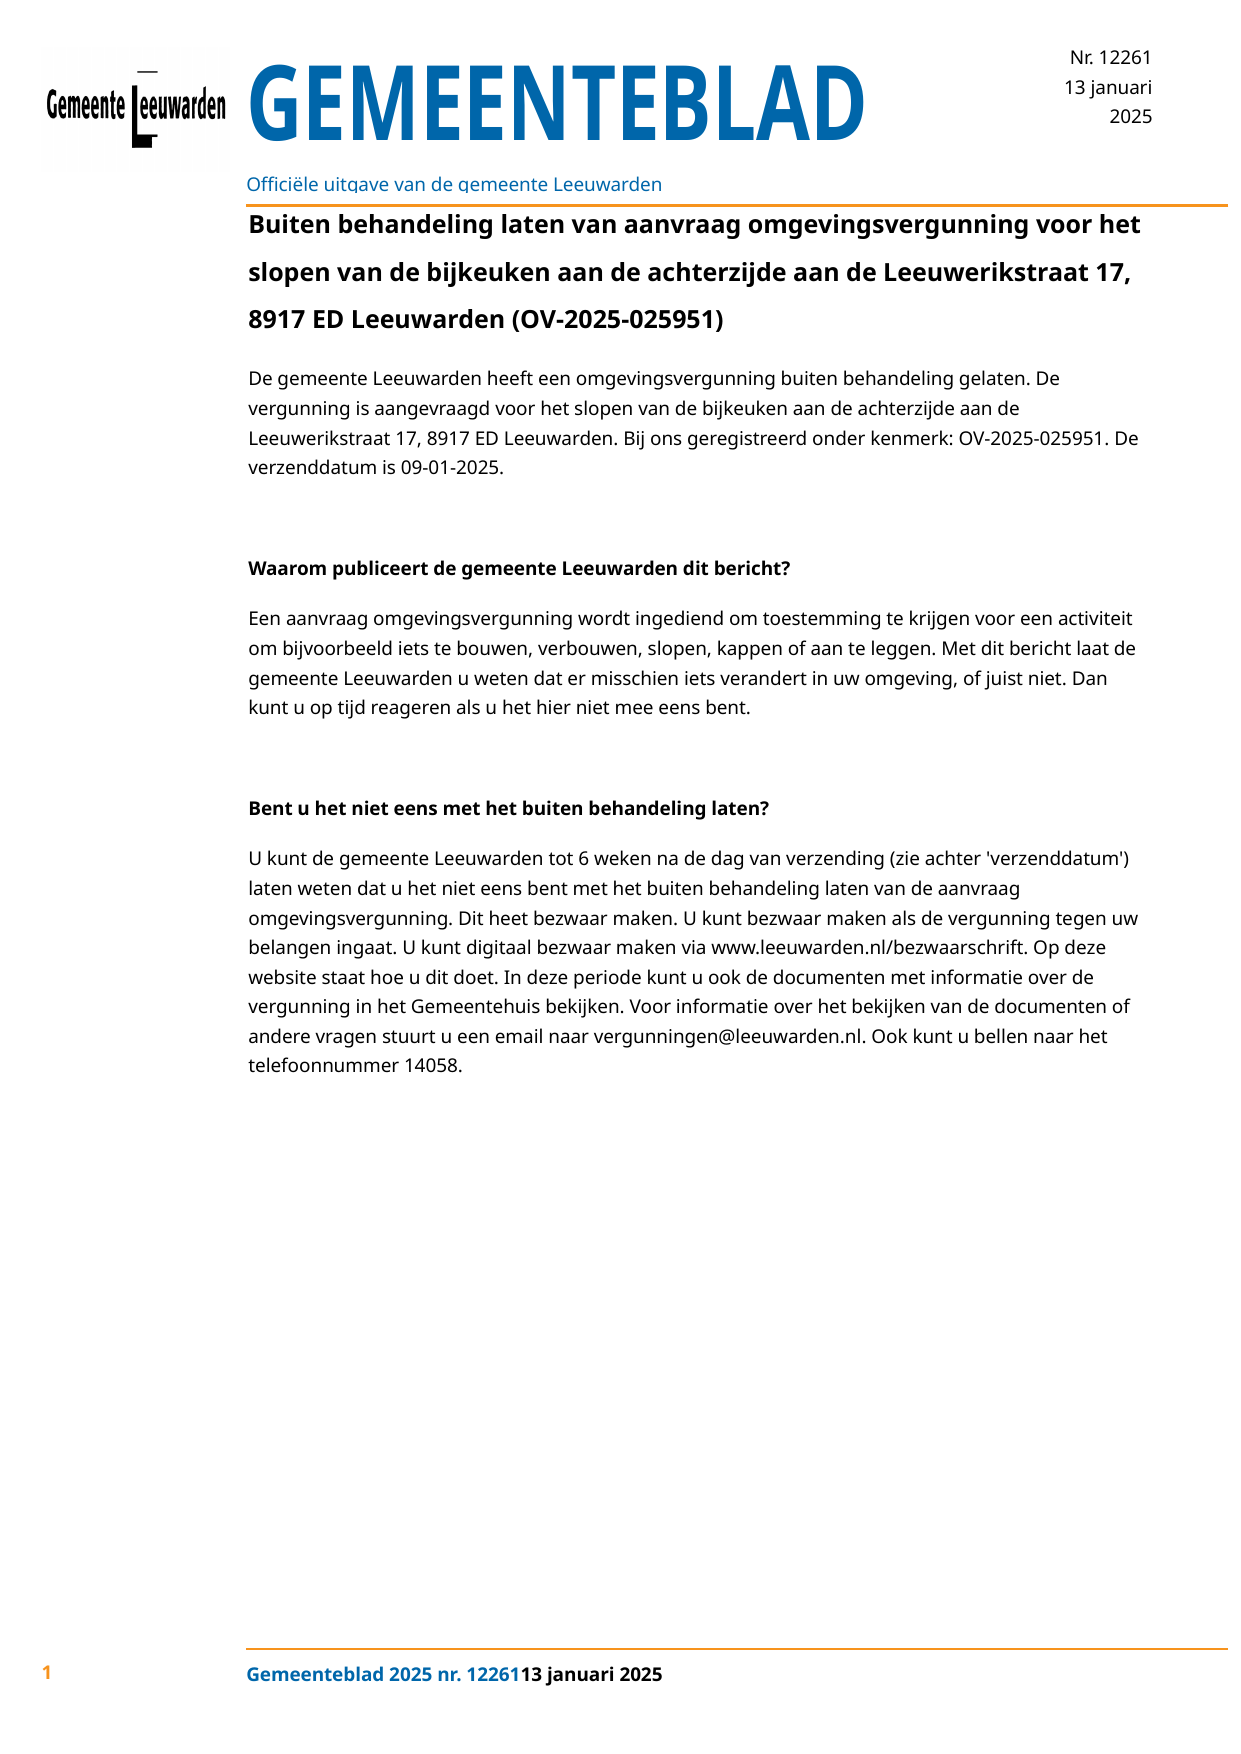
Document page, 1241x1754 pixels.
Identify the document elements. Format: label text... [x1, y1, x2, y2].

picture [41, 47, 231, 172]
text Buiten behandeling laten van aanvraag omgevingsvergunning voor het slopen van de bijkeuken aan de achterzijde aan de Leeuwerikstraat 17, 8917 ED Leeuwarden (OV-2025-025951) [248, 207, 1152, 336]
text Bent u het niet eens met het buiten behandeling laten? [248, 795, 1152, 821]
text Waarom publiceert de gemeente Leeuwarden dit bericht? [248, 555, 1152, 581]
text De gemeente Leeuwarden heeft een omgevingsvergunning buiten behandeling gelaten. De vergunning is aangevraagd voor het slopen van de bijkeuken aan de achterzijde aan de Leeuwerikstraat 17, 8917 ED Leeuwarden. Bij ons geregistreerd onder kenmerk: OV-2025-025951. De verzenddatum is 09-01-2025. [248, 366, 1152, 480]
text Een aanvraag omgevingsvergunning wordt ingediend om toestemming te krijgen voor een activiteit om bijvoorbeeld iets te bouwen, verbouwen, slopen, kappen of aan te leggen. Met dit bericht laat de gemeente Leeuwarden u weten dat er misschien iets verandert in uw omgeving, of juist niet. Dan kunt u op tijd reageren als u het hier niet mee eens bent. [248, 606, 1152, 720]
text U kunt de gemeente Leeuwarden tot 6 weken na de dag van verzending (zie achter 'verzenddatum') laten weten dat u het niet eens bent met het buiten behandeling laten van de aanvraag omgevingsvergunning. Dit heet bezwaar maken. U kunt bezwaar maken als de vergunning tegen uw belangen ingaat. U kunt digitaal bezwaar maken via www.leeuwarden.nl/bezwaarschrift. Op deze website staat hoe u dit doet. In deze periode kunt u ook de documenten met informatie over de vergunning in het Gemeentehuis bekijken. Voor informatie over het bekijken van de documenten of andere vragen stuurt u een email naar vergunningen@leeuwarden.nl. Ook kunt u bellen naar het telefoonnummer 14058. [248, 846, 1152, 1078]
